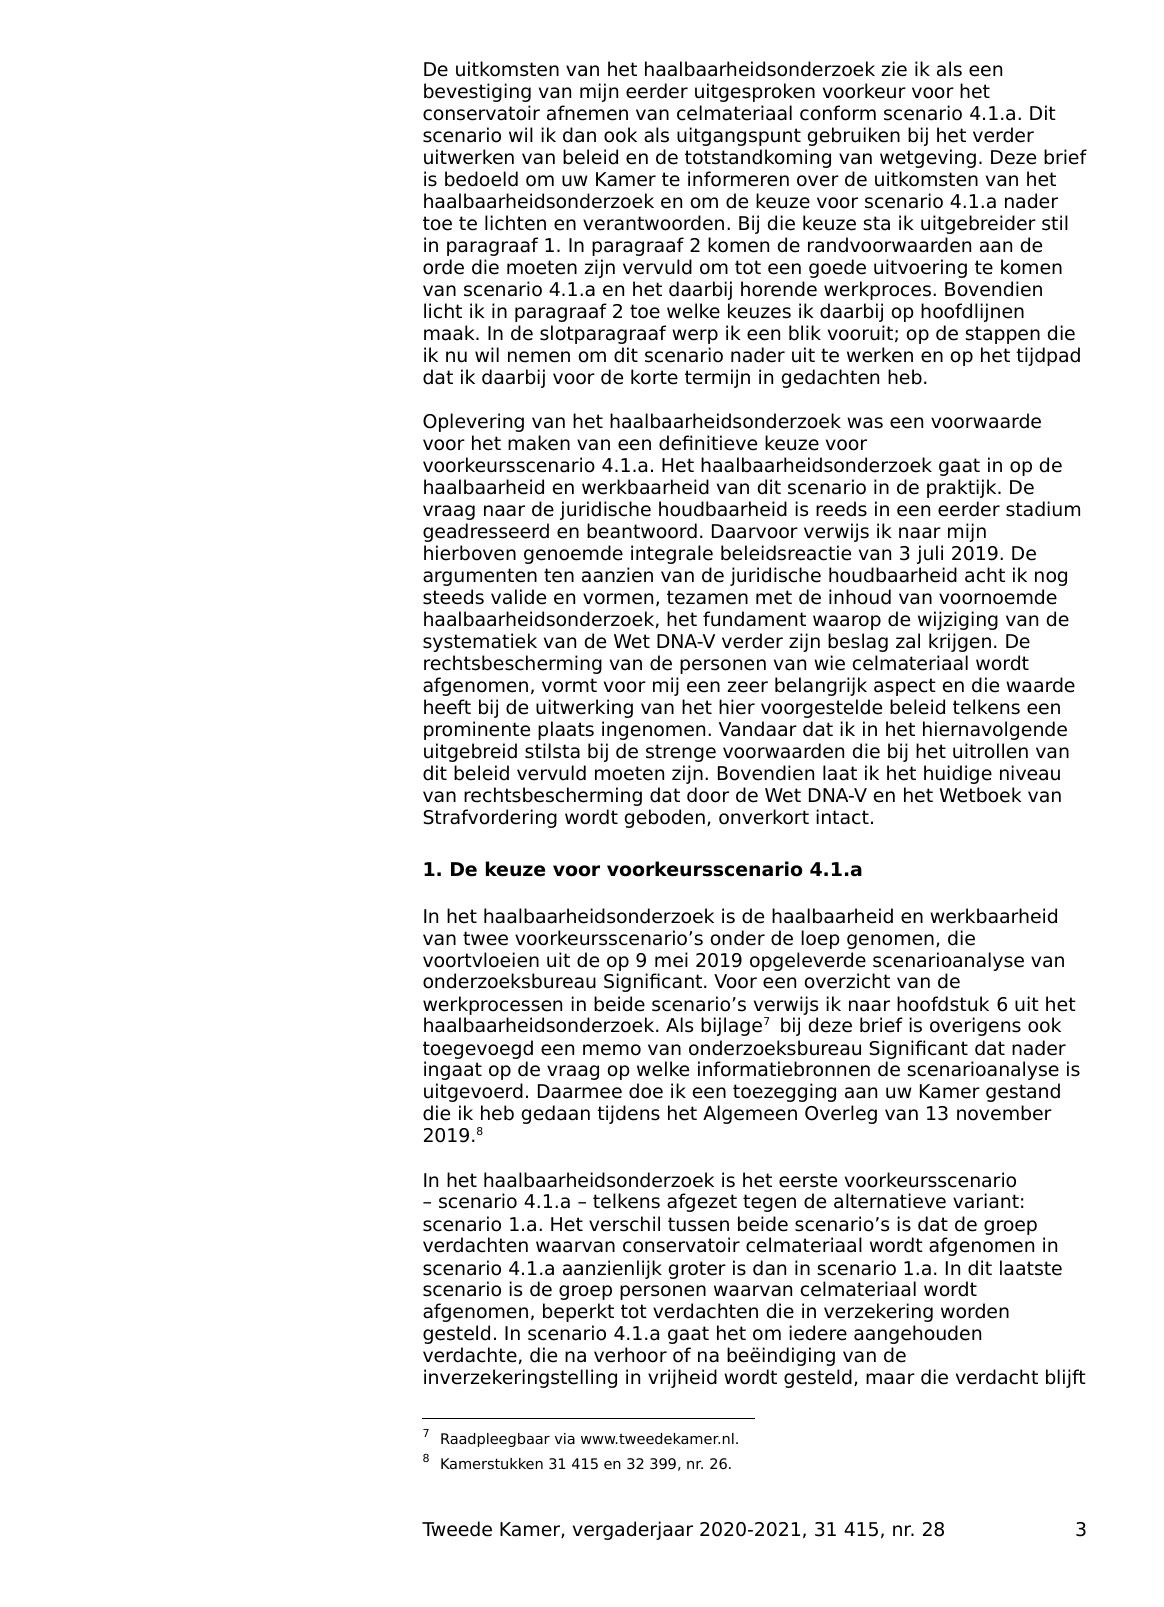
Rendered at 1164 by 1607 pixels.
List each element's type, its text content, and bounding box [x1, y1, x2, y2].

subtitle 1. De keuze voor voorkeursscenario 4.1.a [422, 858, 1087, 881]
text In het haalbaarheidsonderzoek is het eerste voorkeursscenario – scenario 4.1.a – telkens afgezet tegen de alternatieve variant: scenario 1.a. Het verschil tussen beide scenario’s is dat de groep verdachten waarvan conservatoir celmateriaal wordt afgenomen in scenario 4.1.a aanzienlijk groter is dan in scenario 1.a. In dit laatste scenario is de groep personen waarvan celmateriaal wordt afgenomen, beperkt tot verdachten die in verzekering worden gesteld. In scenario 4.1.a gaat het om iedere aangehouden verdachte, die na verhoor of na beëindiging van de inverzekeringstelling in vrijheid wordt gesteld, maar die verdacht blijft [422, 1169, 1087, 1389]
text Raadpleegbaar via www.tweedekamer.nl. [422, 1427, 1087, 1449]
text In het haalbaarheidsonderzoek is de haalbaarheid en werkbaarheid van twee voorkeursscenario’s onder de loep genomen, die voortvloeien uit de op 9 mei 2019 opgeleverde scenarioanalyse van onderzoeksbureau Significant. Voor een overzicht van de werkprocessen in beide scenario’s verwijs ik naar hoofdstuk 6 uit het haalbaarheidsonderzoek. Als bijlage bij deze brief is overigens ook toegevoegd een memo van onderzoeksbureau Significant dat nader ingaat op de vraag op welke informatiebronnen de scenarioanalyse is uitgevoerd. Daarmee doe ik een toezegging aan uw Kamer gestand die ik heb gedaan tijdens het Algemeen Overleg van 13 november 2019. [422, 906, 1087, 1147]
text De uitkomsten van het haalbaarheidsonderzoek zie ik als een bevestiging van mijn eerder uitgesproken voorkeur voor het conservatoir afnemen van celmateriaal conform scenario 4.1.a. Dit scenario wil ik dan ook als uitgangspunt gebruiken bij het verder uitwerken van beleid en de totstandkoming van wetgeving. Deze brief is bedoeld om uw Kamer te informeren over de uitkomsten van het haalbaarheidsonderzoek en om de keuze voor scenario 4.1.a nader toe te lichten en verantwoorden. Bij die keuze sta ik uitgebreider stil in paragraaf 1. In paragraaf 2 komen de randvoorwaarden aan de orde die moeten zijn vervuld om tot een goede uitvoering te komen van scenario 4.1.a en het daarbij horende werkproces. Bovendien licht ik in paragraaf 2 toe welke keuzes ik daarbij op hoofdlijnen maak. In de slotparagraaf werp ik een blik vooruit; op de stappen die ik nu wil nemen om dit scenario nader uit te werken en op het tijdpad dat ik daarbij voor de korte termijn in gedachten heb. [422, 59, 1087, 389]
text Kamerstukken 31 415 en 32 399, nr. 26. [422, 1452, 1087, 1474]
text Oplevering van het haalbaarheidsonderzoek was een voorwaarde voor het maken van een definitieve keuze voor voorkeursscenario 4.1.a. Het haalbaarheidsonderzoek gaat in op de haalbaarheid en werkbaarheid van dit scenario in de praktijk. De vraag naar de juridische houdbaarheid is reeds in een eerder stadium geadresseerd en beantwoord. Daarvoor verwijs ik naar mijn hierboven genoemde integrale beleidsreactie van 3 juli 2019. De argumenten ten aanzien van de juridische houdbaarheid acht ik nog steeds valide en vormen, tezamen met de inhoud van voornoemde haalbaarheidsonderzoek, het fundament waarop de wijziging van de systematiek van de Wet DNA-V verder zijn beslag zal krijgen. De rechtsbescherming van de personen van wie celmateriaal wordt afgenomen, vormt voor mij een zeer belangrijk aspect en die waarde heeft bij de uitwerking van het hier voorgestelde beleid telkens een prominente plaats ingenomen. Vandaar dat ik in het hiernavolgende uitgebreid stilsta bij de strenge voorwaarden die bij het uitrollen van dit beleid vervuld moeten zijn. Bovendien laat ik het huidige niveau van rechtsbescherming dat door de Wet DNA-V en het Wetboek van Strafvordering wordt geboden, onverkort intact. [422, 411, 1087, 828]
